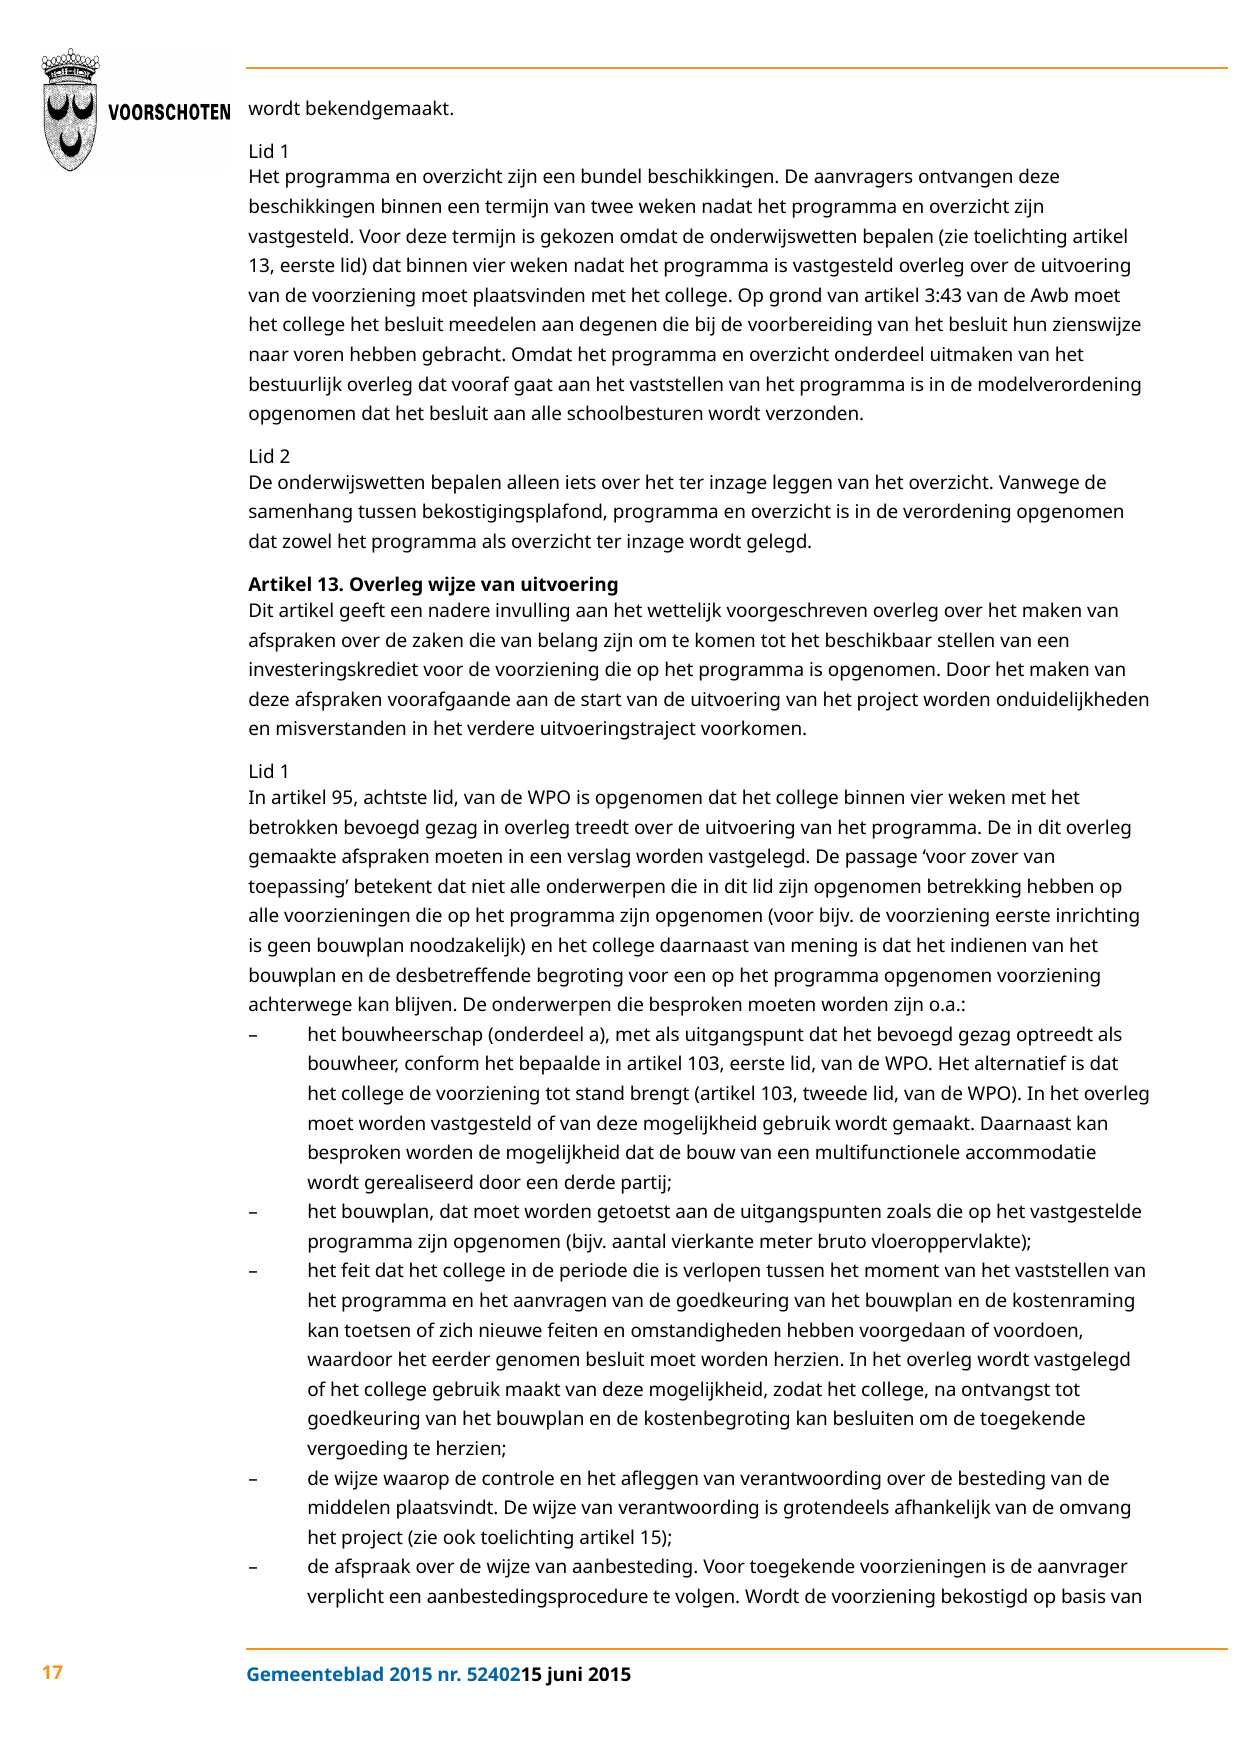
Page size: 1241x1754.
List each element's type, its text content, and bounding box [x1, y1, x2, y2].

text Dit artikel geeft een nadere invulling aan het wettelijk voorgeschreven overleg over het maken van afspraken over de zaken die van belang zijn om te komen tot het beschikbaar stellen van een investeringskrediet voor de voorziening die op het programma is opgenomen. Door het maken van deze afspraken voorafgaande aan de start van de uitvoering van het project worden onduidelijkheden en misverstanden in het verdere uitvoeringstraject voorkomen. [248, 597, 1152, 741]
text Lid 1 [248, 759, 1152, 784]
list het feit dat het college in de periode die is verlopen tussen het moment van het vaststellen van het programma en het aanvragen van de goedkeuring van het bouwplan en de kostenraming kan toetsen of zich nieuwe feiten en omstandigheden hebben voorgedaan of voordoen, waardoor het eerder genomen besluit moet worden herzien. In het overleg wordt vastgelegd of het college gebruik maakt van deze mogelijkheid, zodat het college, na ontvangst tot goedkeuring van het bouwplan en de kostenbegroting kan besluiten om de toegekende vergoeding te herzien; [248, 1258, 1152, 1461]
list het bouwheerschap (onderdeel a), met als uitgangspunt dat het bevoegd gezag optreedt als bouwheer, conform het bepaalde in artikel 103, eerste lid, van de WPO. Het alternatief is dat het college de voorziening tot stand brengt (artikel 103, tweede lid, van de WPO). In het overleg moet worden vastgesteld of van deze mogelijkheid gebruik wordt gemaakt. Daarnaast kan besproken worden de mogelijkheid dat de bouw van een multifunctionele accommodatie wordt gerealiseerd door een derde partij; [248, 1021, 1152, 1195]
text Artikel 13. Overleg wijze van uitvoering [248, 571, 1152, 597]
text Lid 2 [248, 443, 1152, 469]
picture [41, 47, 231, 172]
list het bouwplan, dat moet worden getoetst aan de uitgangspunten zoals die op het vastgestelde programma zijn opgenomen (bijv. aantal vierkante meter bruto vloeroppervlakte); [248, 1198, 1152, 1254]
list de afspraak over de wijze van aanbesteding. Voor toegekende voorzieningen is de aanvrager verplicht een aanbestedingsprocedure te volgen. Wordt de voorziening bekostigd op basis van [248, 1553, 1152, 1609]
text In artikel 95, achtste lid, van de WPO is opgenomen dat het college binnen vier weken met het betrokken bevoegd gezag in overleg treedt over de uitvoering van het programma. De in dit overleg gemaakte afspraken moeten in een verslag worden vastgelegd. De passage ‘voor zover van toepassing’ betekent dat niet alle onderwerpen die in dit lid zijn opgenomen betrekking hebben op alle voorzieningen die op het programma zijn opgenomen (voor bijv. de voorziening eerste inrichting is geen bouwplan noodzakelijk) en het college daarnaast van mening is dat het indienen van het bouwplan en de desbetreffende begroting voor een op het programma opgenomen voorziening achterwege kan blijven. De onderwerpen die besproken moeten worden zijn o.a.: [248, 784, 1152, 1017]
list de wijze waarop de controle en het afleggen van verantwoording over de besteding van de middelen plaatsvindt. De wijze van verantwoording is grotendeels afhankelijk van de omvang het project (zie ook toelichting artikel 15); [248, 1465, 1152, 1550]
text De onderwijswetten bepalen alleen iets over het ter inzage leggen van het overzicht. Vanwege de samenhang tussen bekostigingsplafond, programma en overzicht is in de verordening opgenomen dat zowel het programma als overzicht ter inzage wordt gelegd. [248, 469, 1152, 554]
text wordt bekendgemaakt. [248, 95, 1152, 121]
text Het programma en overzicht zijn een bundel beschikkingen. De aanvragers ontvangen deze beschikkingen binnen een termijn van twee weken nadat het programma en overzicht zijn vastgesteld. Voor deze termijn is gekozen omdat de onderwijswetten bepalen (zie toelichting artikel 13, eerste lid) dat binnen vier weken nadat het programma is vastgesteld overleg over de uitvoering van de voorziening moet plaatsvinden met het college. Op grond van artikel 3:43 van de Awb moet het college het besluit meedelen aan degenen die bij de voorbereiding van het besluit hun zienswijze naar voren hebben gebracht. Omdat het programma en overzicht onderdeel uitmaken van het bestuurlijk overleg dat vooraf gaat aan het vaststellen van het programma is in de modelverordening opgenomen dat het besluit aan alle schoolbesturen wordt verzonden. [248, 164, 1152, 426]
text Lid 1 [248, 138, 1152, 164]
